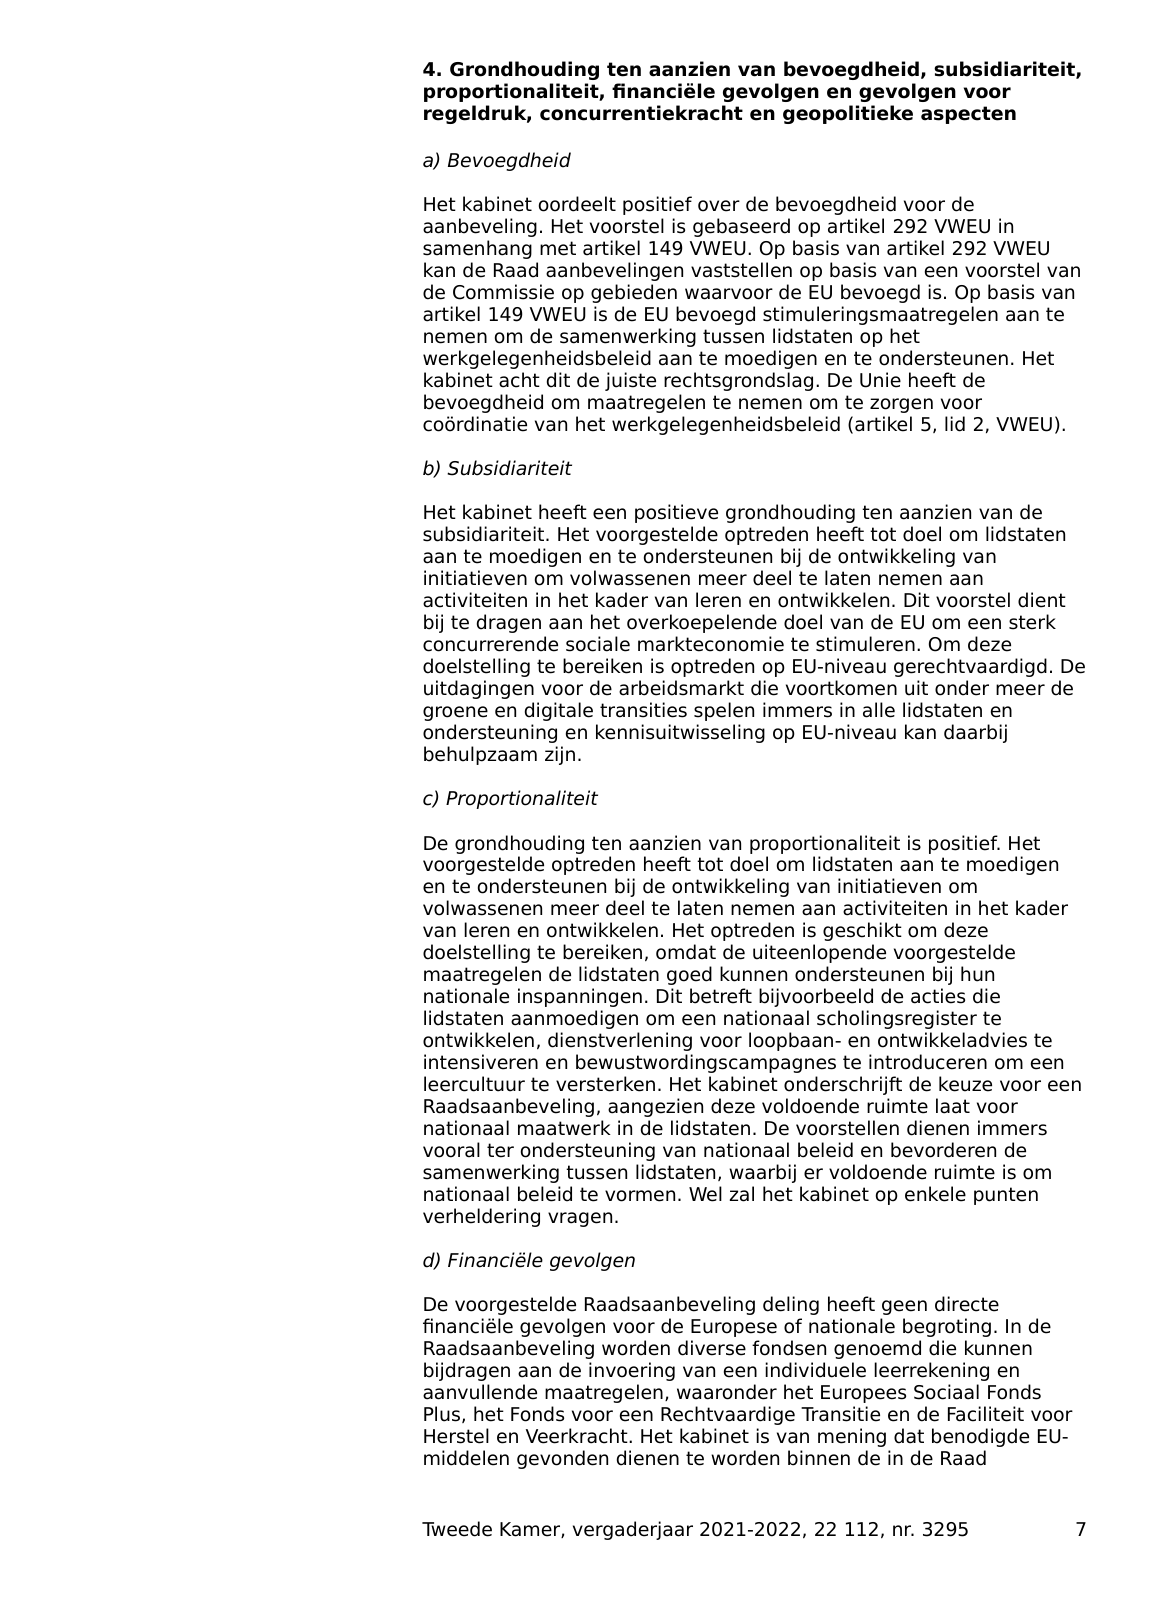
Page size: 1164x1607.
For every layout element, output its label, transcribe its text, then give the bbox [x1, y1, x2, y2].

text Het kabinet heeft een positieve grondhouding ten aanzien van de subsidiariteit. Het voorgestelde optreden heeft tot doel om lidstaten aan te moedigen en te ondersteunen bij de ontwikkeling van initiatieven om volwassenen meer deel te laten nemen aan activiteiten in het kader van leren en ontwikkelen. Dit voorstel dient bij te dragen aan het overkoepelende doel van de EU om een sterk concurrerende sociale markteconomie te stimuleren. Om deze doelstelling te bereiken is optreden op EU-niveau gerechtvaardigd. De uitdagingen voor de arbeidsmarkt die voortkomen uit onder meer de groene en digitale transities spelen immers in alle lidstaten en ondersteuning en kennisuitwisseling op EU-niveau kan daarbij behulpzaam zijn. [422, 502, 1087, 766]
text De grondhouding ten aanzien van proportionaliteit is positief. Het voorgestelde optreden heeft tot doel om lidstaten aan te moedigen en te ondersteunen bij de ontwikkeling van initiatieven om volwassenen meer deel te laten nemen aan activiteiten in het kader van leren en ontwikkelen. Het optreden is geschikt om deze doelstelling te bereiken, omdat de uiteenlopende voorgestelde maatregelen de lidstaten goed kunnen ondersteunen bij hun nationale inspanningen. Dit betreft bijvoorbeeld de acties die lidstaten aanmoedigen om een nationaal scholingsregister te ontwikkelen, dienstverlening voor loopbaan- en ontwikkeladvies te intensiveren en bewustwordingscampagnes te introduceren om een leercultuur te versterken. Het kabinet onderschrijft de keuze voor een Raadsaanbeveling, aangezien deze voldoende ruimte laat voor nationaal maatwerk in de lidstaten. De voorstellen dienen immers vooral ter ondersteuning van nationaal beleid en bevorderen de samenwerking tussen lidstaten, waarbij er voldoende ruimte is om nationaal beleid te vormen. Wel zal het kabinet op enkele punten verheldering vragen. [422, 832, 1087, 1228]
subtitle 4. Grondhouding ten aanzien van bevoegdheid, subsidiariteit, proportionaliteit, financiële gevolgen en gevolgen voor regeldruk, concurrentiekracht en geopolitieke aspecten [422, 59, 1087, 125]
subtitle b) Subsidiariteit [422, 458, 1087, 480]
subtitle c) Proportionaliteit [422, 788, 1087, 810]
text Het kabinet oordeelt positief over de bevoegdheid voor de aanbeveling. Het voorstel is gebaseerd op artikel 292 VWEU in samenhang met artikel 149 VWEU. Op basis van artikel 292 VWEU kan de Raad aanbevelingen vaststellen op basis van een voorstel van de Commissie op gebieden waarvoor de EU bevoegd is. Op basis van artikel 149 VWEU is de EU bevoegd stimuleringsmaatregelen aan te nemen om de samenwerking tussen lidstaten op het werkgelegenheidsbeleid aan te moedigen en te ondersteunen. Het kabinet acht dit de juiste rechtsgrondslag. De Unie heeft de bevoegdheid om maatregelen te nemen om te zorgen voor coördinatie van het werkgelegenheidsbeleid (artikel 5, lid 2, VWEU). [422, 194, 1087, 436]
subtitle a) Bevoegdheid [422, 150, 1087, 172]
subtitle d) Financiële gevolgen [422, 1250, 1087, 1272]
text De voorgestelde Raadsaanbeveling deling heeft geen directe financiële gevolgen voor de Europese of nationale begroting. In de Raadsaanbeveling worden diverse fondsen genoemd die kunnen bijdragen aan de invoering van een individuele leerrekening en aanvullende maatregelen, waaronder het Europees Sociaal Fonds Plus, het Fonds voor een Rechtvaardige Transitie en de Faciliteit voor Herstel en Veerkracht. Het kabinet is van mening dat benodigde EU-middelen gevonden dienen te worden binnen de in de Raad [422, 1294, 1087, 1470]
